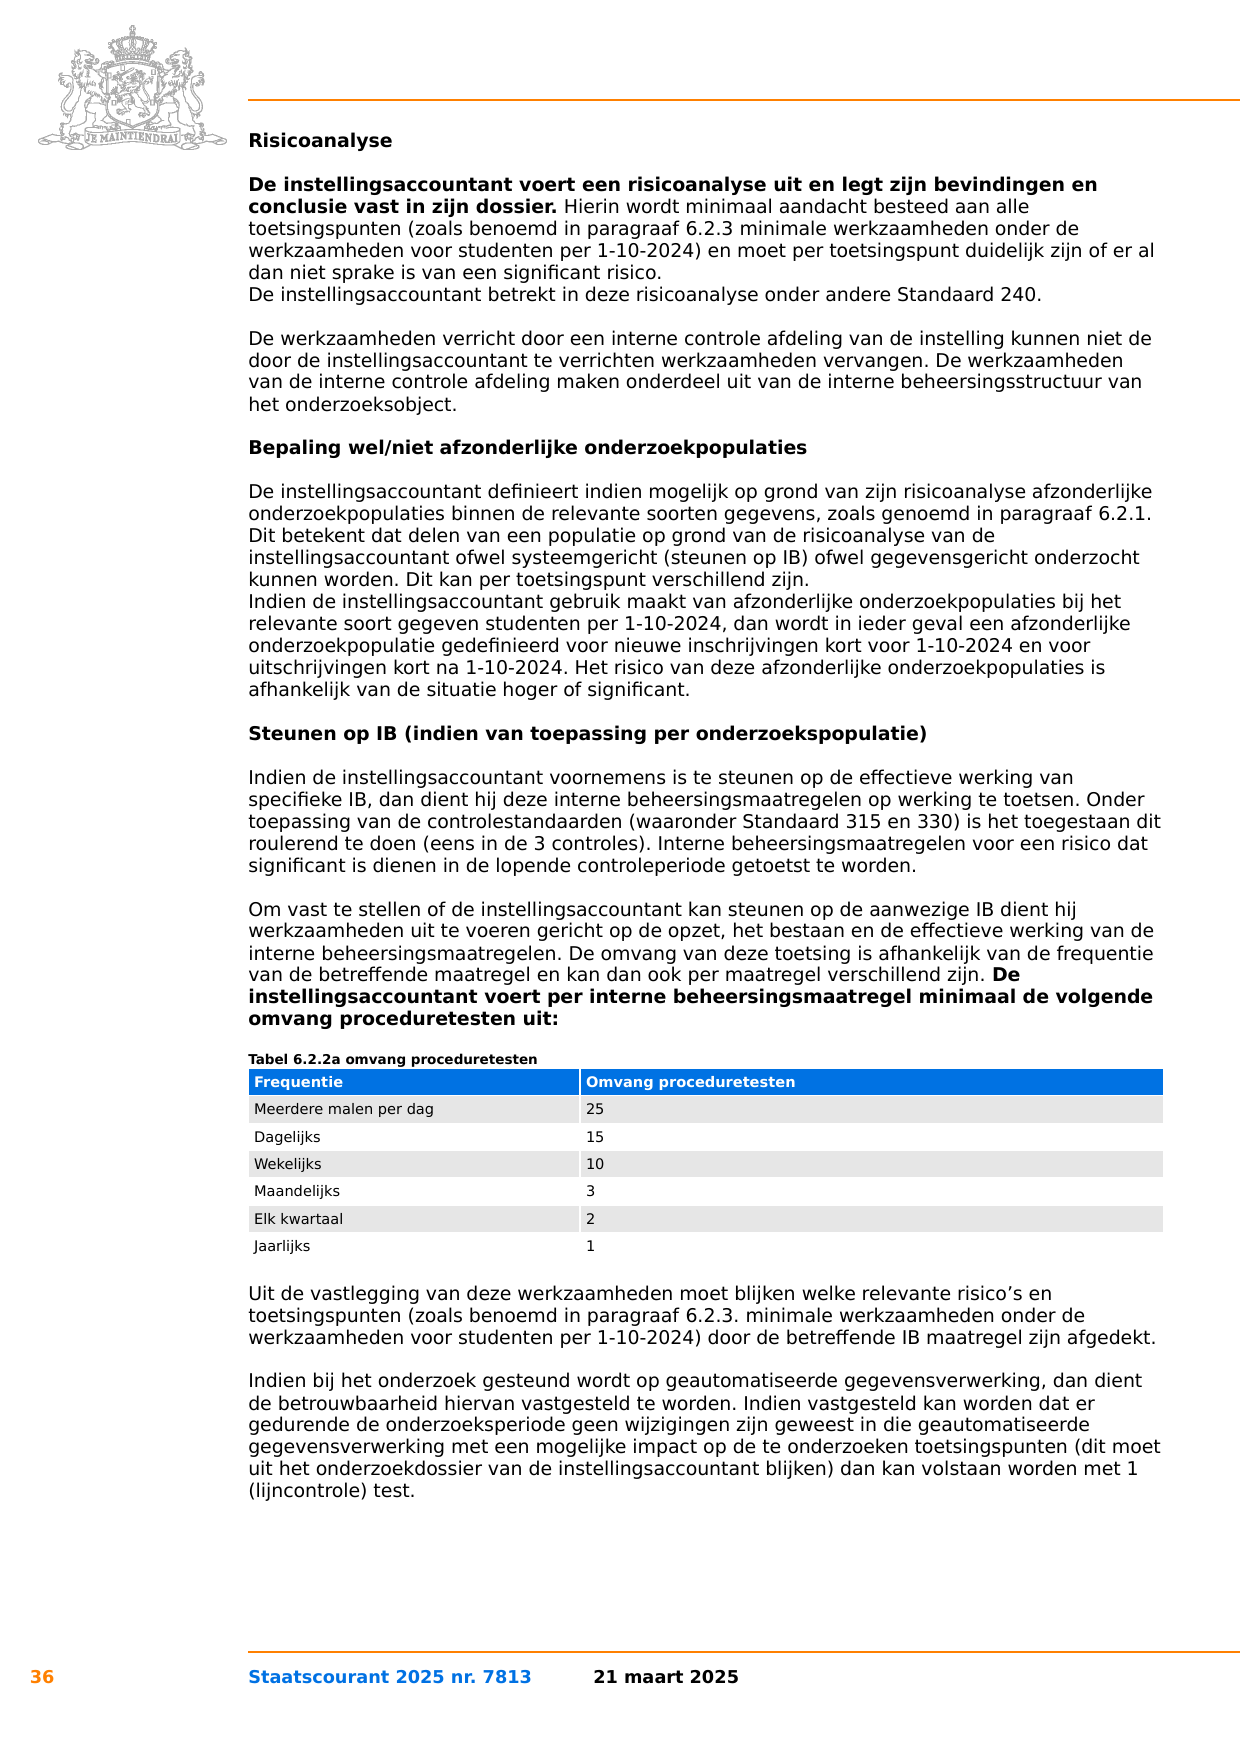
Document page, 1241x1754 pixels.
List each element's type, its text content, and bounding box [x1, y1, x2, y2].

picture [38, 25, 227, 150]
text De instellingsaccountant betrekt in deze risicoanalyse onder andere Standaard 240. [248, 284, 1163, 306]
text De instellingsaccountant voert een risicoanalyse uit en legt zijn bevindingen en conclusie vast in zijn dossier. Hierin wordt minimaal aandacht besteed aan alle toetsingspunten (zoals benoemd in paragraaf 6.2.3 minimale werkzaamheden onder de werkzaamheden voor studenten per 1-10-2024) en moet per toetsingspunt duidelijk zijn of er al dan niet sprake is van een significant risico. [248, 174, 1163, 284]
table_cell 15 [581, 1124, 1163, 1150]
subtitle Risicoanalyse [248, 130, 1163, 152]
table_header Tabel 6.2.2a omvang proceduretesten [248, 1052, 1163, 1068]
table_cell 25 [581, 1096, 1163, 1123]
text Indien bij het onderzoek gesteund wordt op geautomatiseerde gegevensverwerking, dan dient de betrouwbaarheid hiervan vastgesteld te worden. Indien vastgesteld kan worden dat er gedurende de onderzoeksperiode geen wijzigingen zijn geweest in die geautomatiseerde gegevensverwerking met een mogelijke impact op de te onderzoeken toetsingspunten (dit moet uit het onderzoekdossier van de instellingsaccountant blijken) dan kan volstaan worden met 1 (lijncontrole) test. [248, 1370, 1163, 1502]
table_cell 2 [581, 1206, 1163, 1232]
text Indien de instellingsaccountant voornemens is te steunen op de effectieve werking van specifieke IB, dan dient hij deze interne beheersingsmaatregelen op werking te toetsen. Onder toepassing van de controlestandaarden (waaronder Standaard 315 en 330) is het toegestaan dit roulerend te doen (eens in de 3 controles). Interne beheersingsmaatregelen voor een risico dat significant is dienen in de lopende controleperiode getoetst te worden. [248, 767, 1163, 877]
text Indien de instellingsaccountant gebruik maakt van afzonderlijke onderzoekpopulaties bij het relevante soort gegeven studenten per 1-10-2024, dan wordt in ieder geval een afzonderlijke onderzoekpopulatie gedefinieerd voor nieuwe inschrijvingen kort voor 1-10-2024 en voor uitschrijvingen kort na 1-10-2024. Het risico van deze afzonderlijke onderzoekpopulaties is afhankelijk van de situatie hoger of significant. [248, 591, 1163, 701]
table_cell 10 [581, 1151, 1163, 1177]
text Om vast te stellen of de instellingsaccountant kan steunen op de aanwezige IB dient hij werkzaamheden uit te voeren gericht op de opzet, het bestaan en de effectieve werking van de interne beheersingsmaatregelen. De omvang van deze toetsing is afhankelijk van de frequentie van de betreffende maatregel en kan dan ook per maatregel verschillend zijn. De instellingsaccountant voert per interne beheersingsmaatregel minimaal de volgende omvang proceduretesten uit: [248, 898, 1163, 1030]
table_cell 3 [581, 1179, 1163, 1205]
table_cell Maandelijks [249, 1179, 579, 1205]
table_cell Dagelijks [249, 1124, 579, 1150]
table_cell Frequentie [249, 1069, 579, 1095]
text Uit de vastlegging van deze werkzaamheden moet blijken welke relevante risico’s en toetsingspunten (zoals benoemd in paragraaf 6.2.3. minimale werkzaamheden onder de werkzaamheden voor studenten per 1-10-2024) door de betreffende IB maatregel zijn afgedekt. [248, 1283, 1163, 1348]
table_cell Elk kwartaal [249, 1206, 579, 1232]
subtitle Bepaling wel/niet afzonderlijke onderzoekpopulaties [248, 437, 1163, 459]
table_cell Wekelijks [249, 1151, 579, 1177]
text De werkzaamheden verricht door een interne controle afdeling van de instelling kunnen niet de door de instellingsaccountant te verrichten werkzaamheden vervangen. De werkzaamheden van de interne controle afdeling maken onderdeel uit van de interne beheersingsstructuur van het onderzoeksobject. [248, 327, 1163, 415]
table_cell Omvang proceduretesten [581, 1069, 1163, 1095]
table_cell Jaarlijks [249, 1233, 579, 1260]
text De instellingsaccountant definieert indien mogelijk op grond van zijn risicoanalyse afzonderlijke onderzoekpopulaties binnen de relevante soorten gegevens, zoals genoemd in paragraaf 6.2.1. Dit betekent dat delen van een populatie op grond van de risicoanalyse van de instellingsaccountant ofwel systeemgericht (steunen op IB) ofwel gegevensgericht onderzocht kunnen worden. Dit kan per toetsingspunt verschillend zijn. [248, 481, 1163, 591]
table_cell 1 [581, 1233, 1163, 1260]
subtitle Steunen op IB (indien van toepassing per onderzoekspopulatie) [248, 723, 1163, 745]
table_cell Meerdere malen per dag [249, 1096, 579, 1123]
